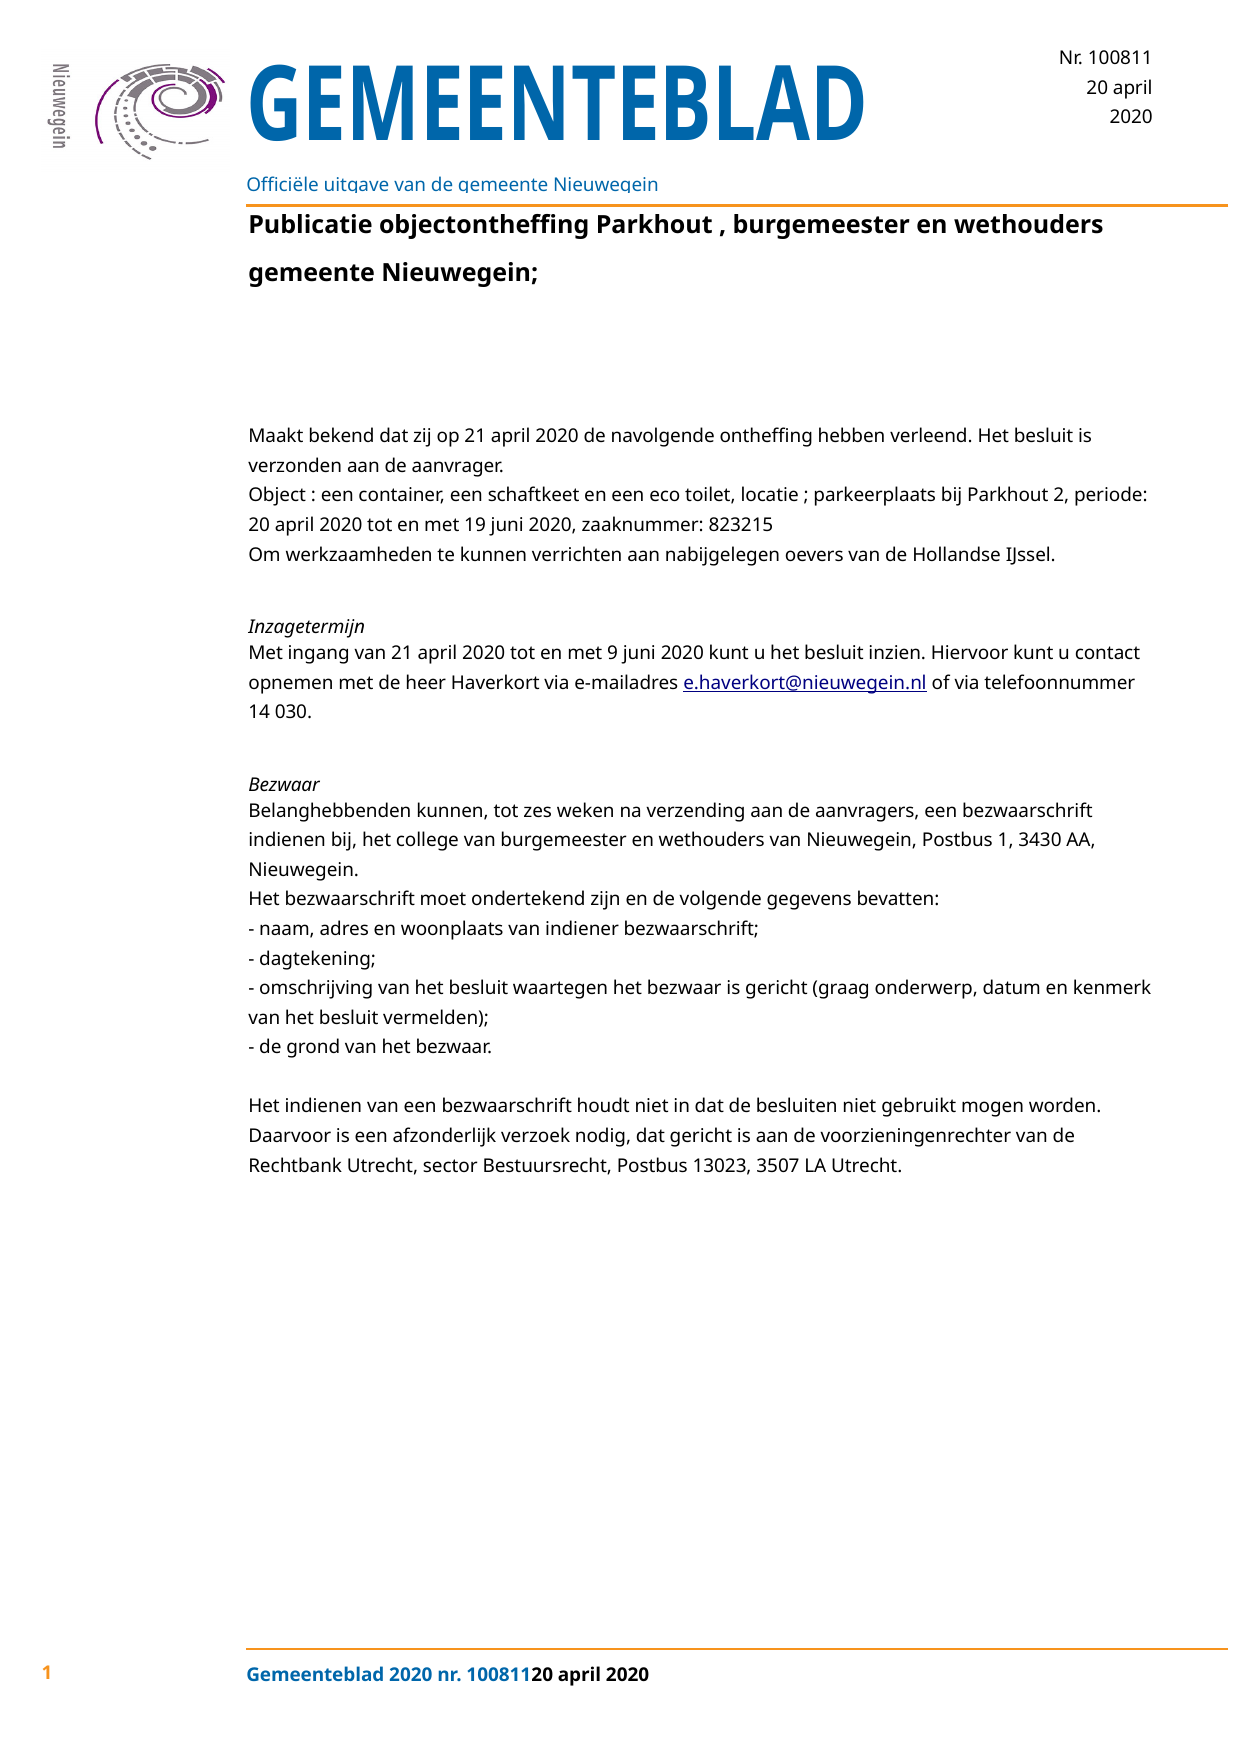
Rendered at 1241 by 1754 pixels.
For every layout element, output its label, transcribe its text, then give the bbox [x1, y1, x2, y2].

text Inzagetermijn [248, 613, 1152, 639]
text Belanghebbenden kunnen, tot zes weken na verzending aan de aanvragers, een bezwaarschrift indienen bij, het college van burgemeester en wethouders van Nieuwegein, Postbus 1, 3430 AA, Nieuwegein. [248, 797, 1152, 882]
text Bezwaar [248, 771, 1152, 797]
picture [41, 47, 231, 172]
text Maakt bekend dat zij op 21 april 2020 de navolgende ontheffing hebben verleend. Het besluit is verzonden aan de aanvrager. [248, 422, 1152, 478]
text Met ingang van 21 april 2020 tot en met 9 juni 2020 kunt u het besluit inzien. Hiervoor kunt u contact opnemen met de heer Haverkort via e-mailadres e.haverkort@nieuwegein.nl of via telefoonnummer 14 030. [248, 639, 1152, 724]
text Object : een container, een schaftkeet en een eco toilet, locatie ; parkeerplaats bij Parkhout 2, periode: 20 april 2020 tot en met 19 juni 2020, zaaknummer: 823215 [248, 482, 1152, 537]
text - omschrijving van het besluit waartegen het bezwaar is gericht (graag onderwerp, datum en kenmerk van het besluit vermelden); [248, 974, 1152, 1030]
text - naam, adres en woonplaats van indiener bezwaarschrift; [248, 915, 1152, 941]
text Het bezwaarschrift moet ondertekend zijn en de volgende gegevens bevatten: [248, 886, 1152, 911]
text - de grond van het bezwaar. [248, 1033, 1152, 1059]
text - dagtekening; [248, 945, 1152, 971]
text Het indienen van een bezwaarschrift houdt niet in dat de besluiten niet gebruikt mogen worden. Daarvoor is een afzonderlijk verzoek nodig, dat gericht is aan de voorzieningenrechter van de Rechtbank Utrecht, sector Bestuursrecht, Postbus 13023, 3507 LA Utrecht. [248, 1093, 1152, 1178]
text Publicatie objectontheffing Parkhout , burgemeester en wethouders gemeente Nieuwegein; [248, 207, 1152, 288]
text Om werkzaamheden te kunnen verrichten aan nabijgelegen oevers van de Hollandse IJssel. [248, 541, 1152, 567]
